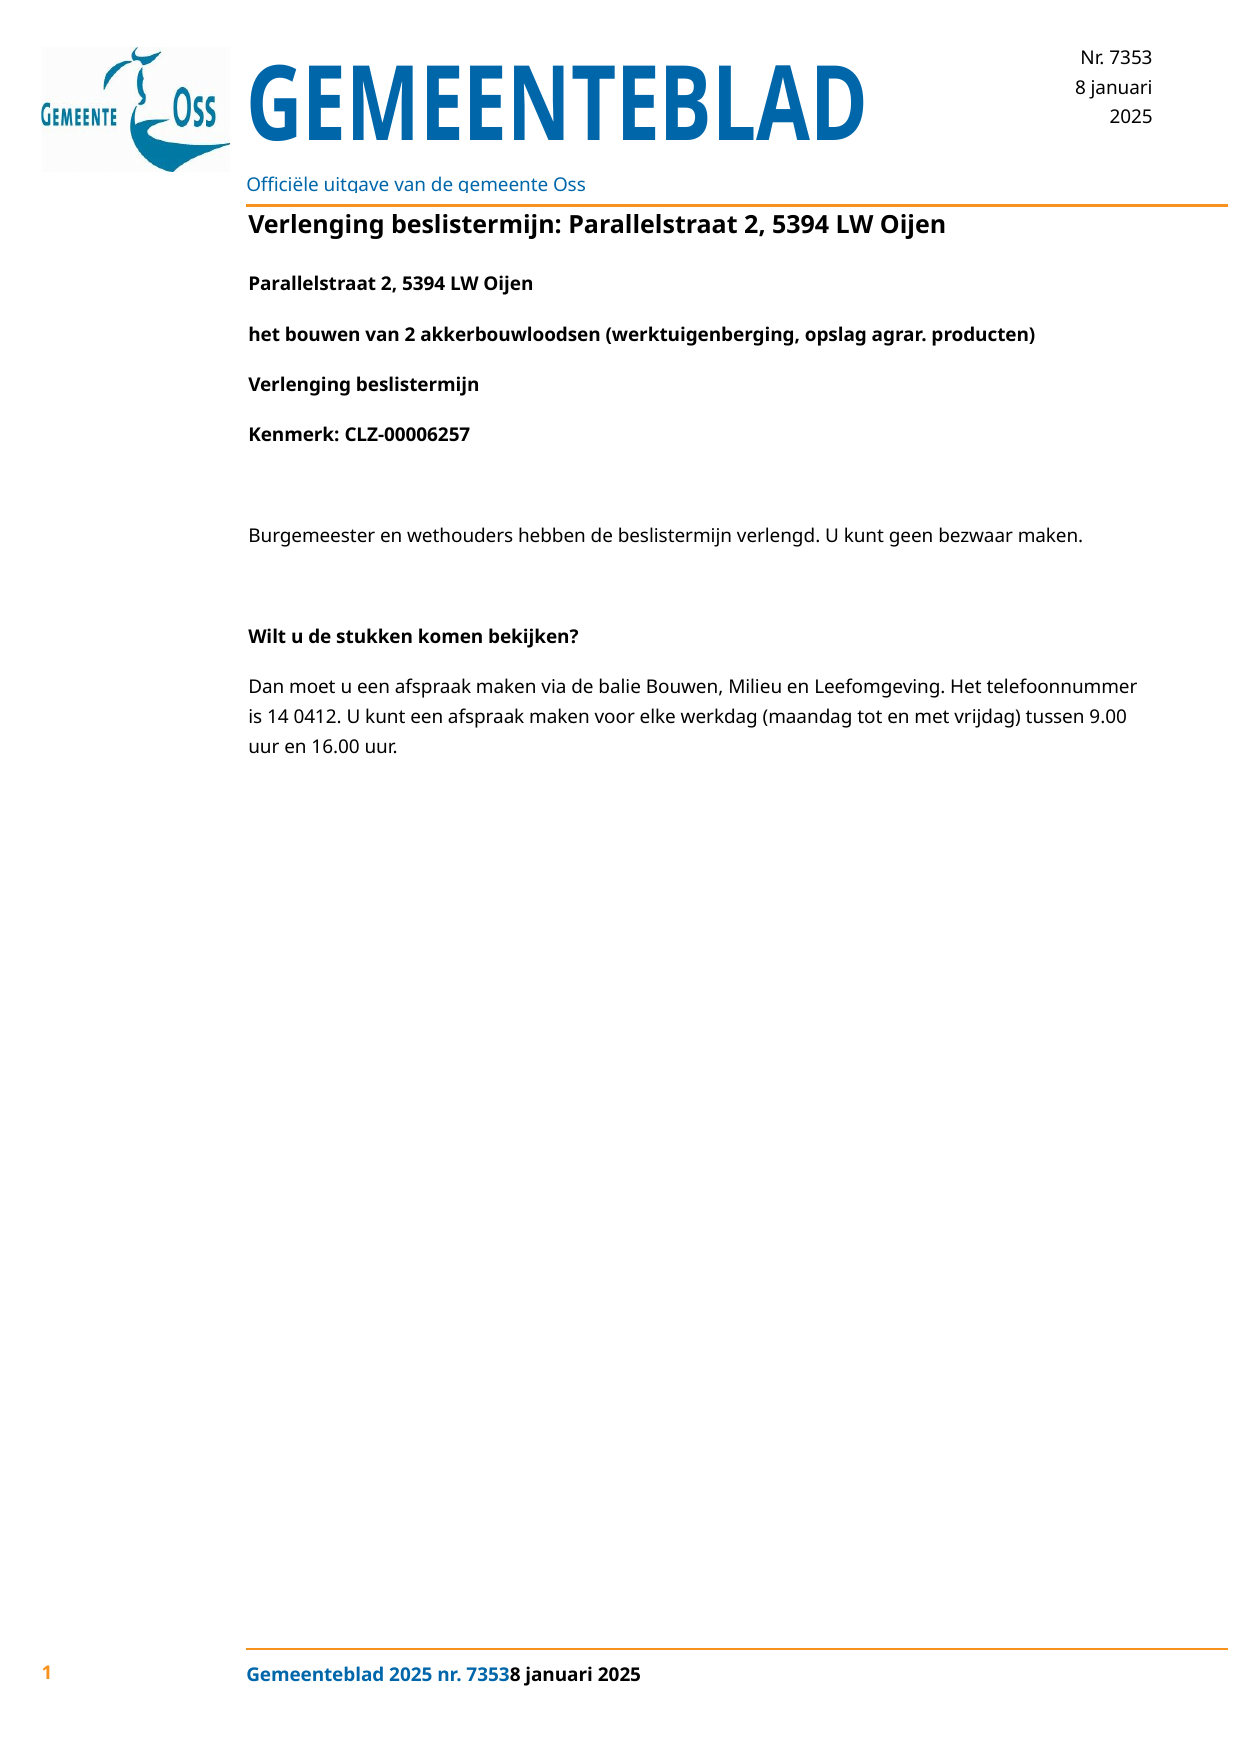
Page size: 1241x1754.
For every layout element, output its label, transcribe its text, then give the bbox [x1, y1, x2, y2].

text Verlenging beslistermijn: Parallelstraat 2, 5394 LW Oijen [248, 207, 1152, 241]
picture [41, 47, 231, 172]
text Dan moet u een afspraak maken via de balie Bouwen, Milieu en Leefomgeving. Het telefoonnummer is 14 0412. U kunt een afspraak maken voor elke werkdag (maandag tot en met vrijdag) tussen 9.00 uur en 16.00 uur. [248, 674, 1152, 758]
text Burgemeester en wethouders hebben de beslistermijn verlengd. U kunt geen bezwaar maken. [248, 522, 1152, 548]
text Verlenging beslistermijn [248, 371, 1152, 397]
text Wilt u de stukken komen bekijken? [248, 623, 1152, 649]
text Parallelstraat 2, 5394 LW Oijen [248, 270, 1152, 296]
text het bouwen van 2 akkerbouwloodsen (werktuigenberging, opslag agrar. producten) [248, 321, 1152, 346]
text Kenmerk: CLZ-00006257 [248, 422, 1152, 447]
